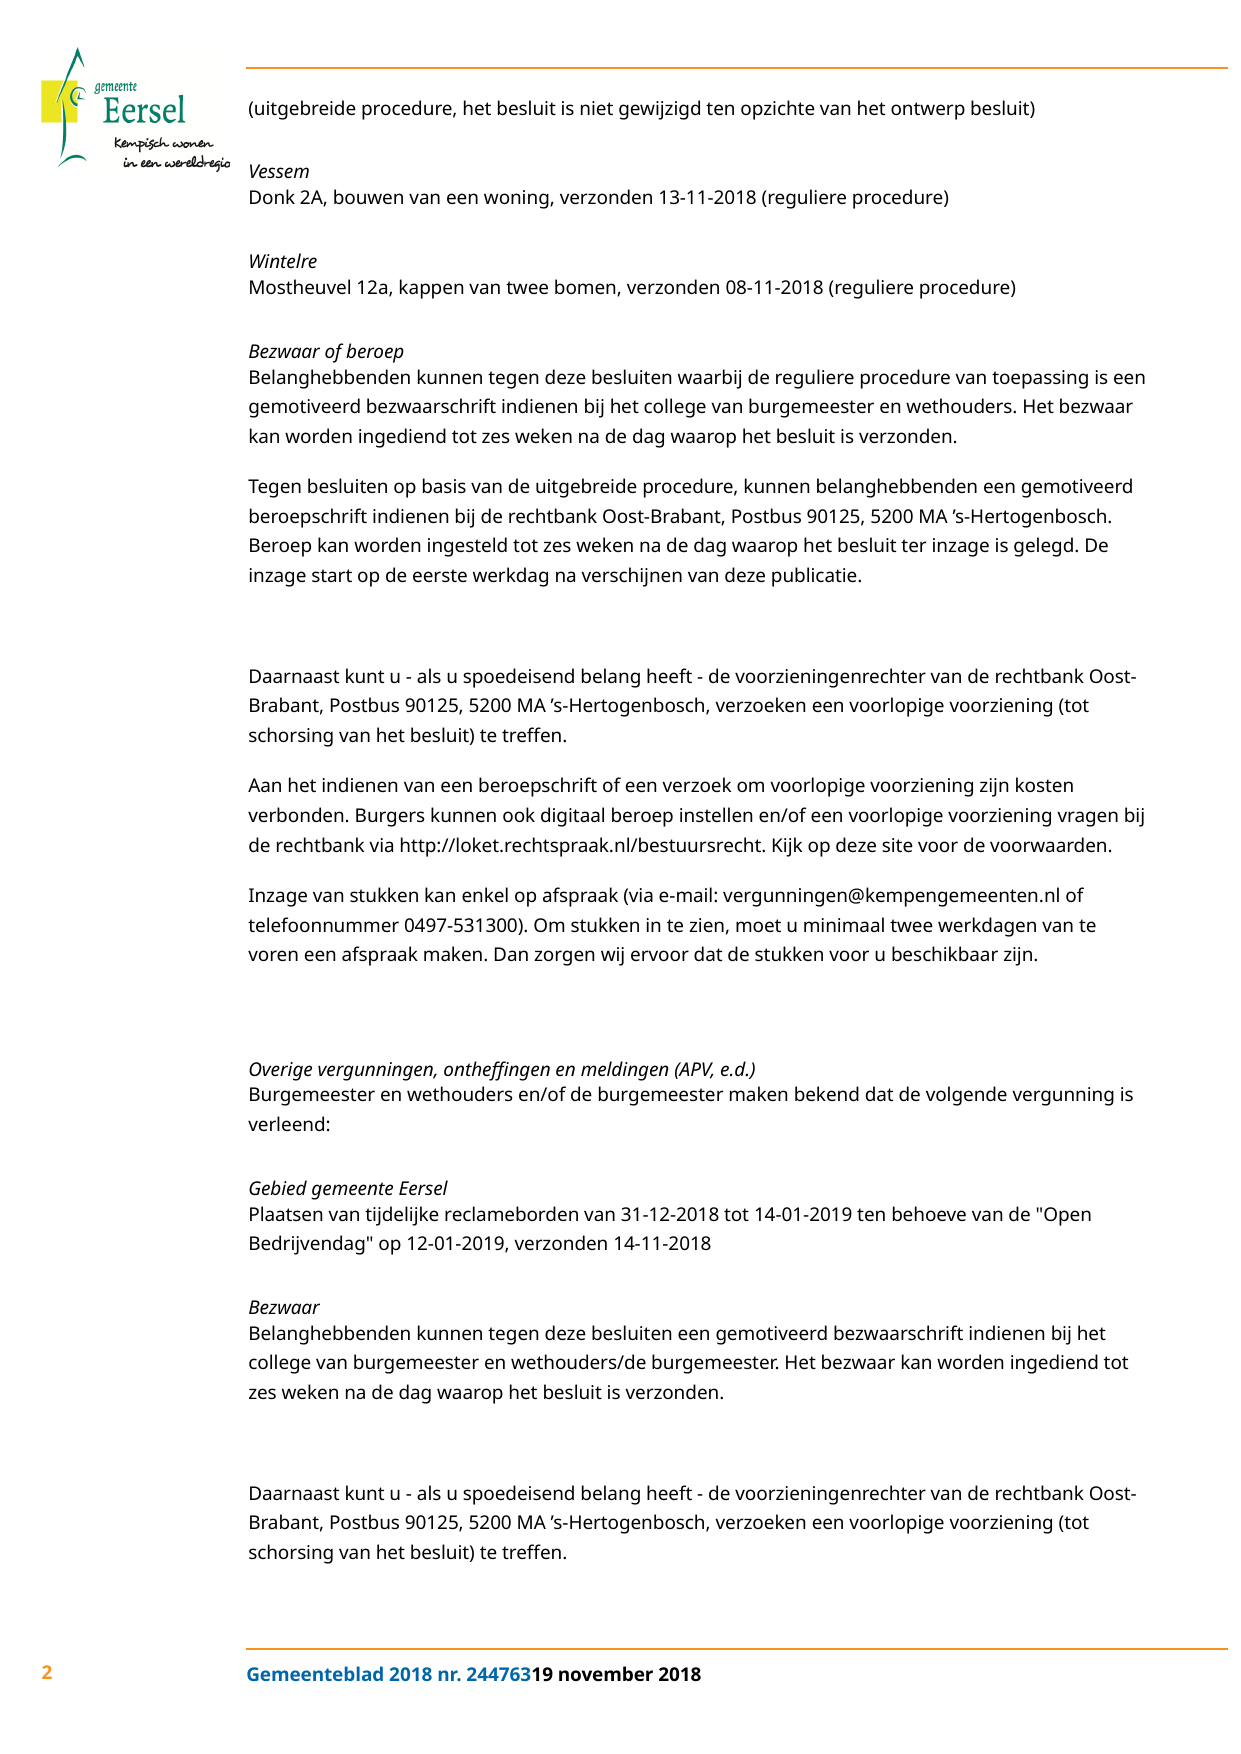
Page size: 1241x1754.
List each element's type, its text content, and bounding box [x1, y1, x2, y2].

text Donk 2A, bouwen van een woning, verzonden 13-11-2018 (reguliere procedure) [248, 184, 1152, 210]
text Mostheuvel 12a, kappen van twee bomen, verzonden 08-11-2018 (reguliere procedure) [248, 274, 1152, 300]
picture [41, 47, 231, 172]
text Gebied gemeente Eersel [248, 1175, 1152, 1201]
text Wintelre [248, 248, 1152, 274]
text Tegen besluiten op basis van de uitgebreide procedure, kunnen belanghebbenden een gemotiveerd beroepschrift indienen bij de rechtbank Oost-Brabant, Postbus 90125, 5200 MA ’s-Hertogenbosch. Beroep kan worden ingesteld tot zes weken na de dag waarop het besluit ter inzage is gelegd. De inzage start op de eerste werkdag na verschijnen van deze publicatie. [248, 473, 1152, 588]
text Aan het indienen van een beroepschrift of een verzoek om voorlopige voorziening zijn kosten verbonden. Burgers kunnen ook digitaal beroep instellen en/of een voorlopige voorziening vragen bij de rechtbank via http://loket.rechtspraak.nl/bestuursrecht. Kijk op deze site voor de voorwaarden. [248, 773, 1152, 857]
text Daarnaast kunt u - als u spoedeisend belang heeft - de voorzieningenrechter van de rechtbank Oost-Brabant, Postbus 90125, 5200 MA ’s-Hertogenbosch, verzoeken een voorlopige voorziening (tot schorsing van het besluit) te treffen. [248, 1480, 1152, 1565]
text Bezwaar [248, 1294, 1152, 1320]
text Inzage van stukken kan enkel op afspraak (via e-mail: vergunningen@kempengemeenten.nl of telefoonnummer 0497-531300). Om stukken in te zien, moet u minimaal twee werkdagen van te voren een afspraak maken. Dan zorgen wij ervoor dat de stukken voor u beschikbaar zijn. [248, 882, 1152, 967]
text Belanghebbenden kunnen tegen deze besluiten een gemotiveerd bezwaarschrift indienen bij het college van burgemeester en wethouders/de burgemeester. Het bezwaar kan worden ingediend tot zes weken na de dag waarop het besluit is verzonden. [248, 1320, 1152, 1405]
text Burgemeester en wethouders en/of de burgemeester maken bekend dat de volgende vergunning is verleend: [248, 1081, 1152, 1137]
text Daarnaast kunt u - als u spoedeisend belang heeft - de voorzieningenrechter van de rechtbank Oost-Brabant, Postbus 90125, 5200 MA ’s-Hertogenbosch, verzoeken een voorlopige voorziening (tot schorsing van het besluit) te treffen. [248, 663, 1152, 748]
text Belanghebbenden kunnen tegen deze besluiten waarbij de reguliere procedure van toepassing is een gemotiveerd bezwaarschrift indienen bij het college van burgemeester en wethouders. Het bezwaar kan worden ingediend tot zes weken na de dag waarop het besluit is verzonden. [248, 364, 1152, 449]
text (uitgebreide procedure, het besluit is niet gewijzigd ten opzichte van het ontwerp besluit) [248, 95, 1152, 121]
text Vessem [248, 159, 1152, 184]
text Bezwaar of beroep [248, 338, 1152, 364]
text Plaatsen van tijdelijke reclameborden van 31-12-2018 tot 14-01-2019 ten behoeve van de "Open Bedrijvendag" op 12-01-2019, verzonden 14-11-2018 [248, 1201, 1152, 1256]
text Overige vergunningen, ontheffingen en meldingen (APV, e.d.) [248, 1056, 1152, 1081]
